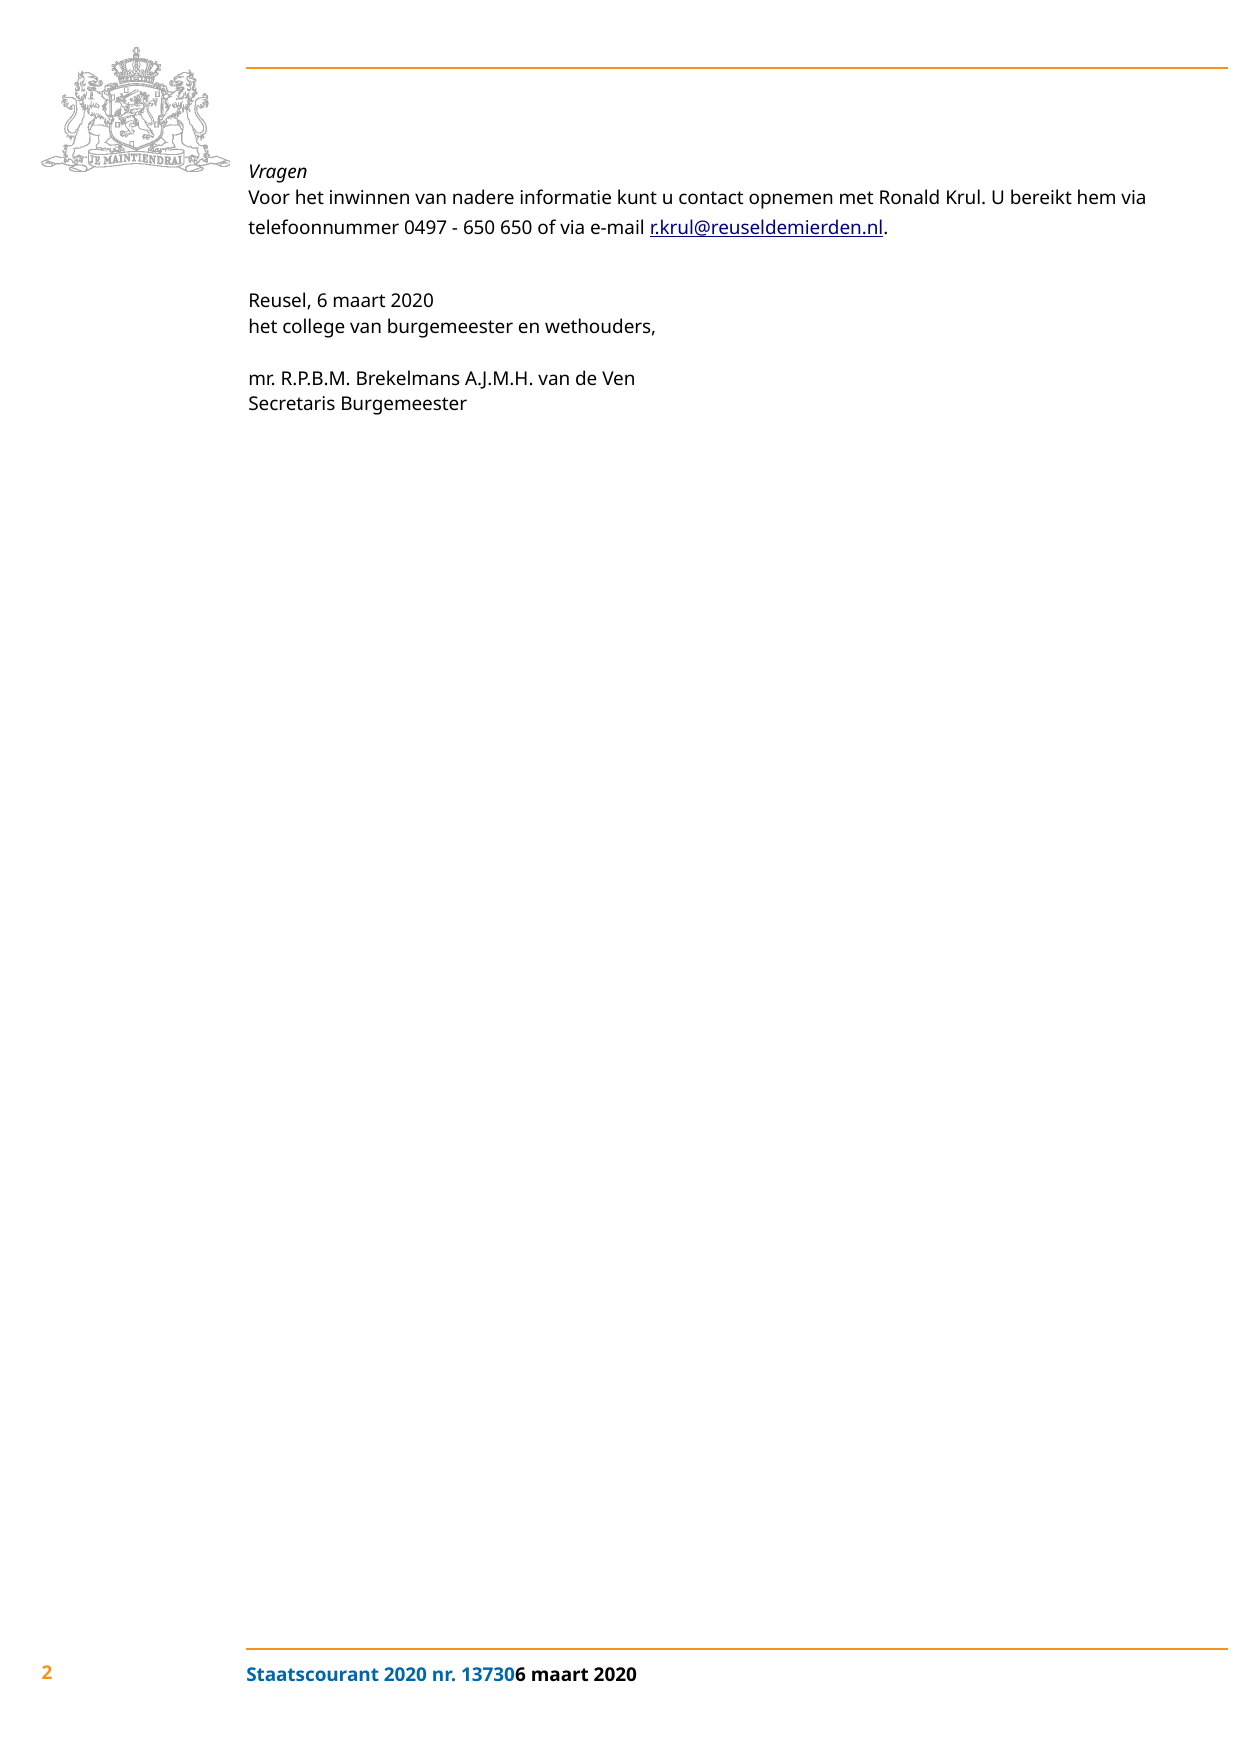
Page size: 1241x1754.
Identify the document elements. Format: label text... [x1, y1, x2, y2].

text Voor het inwinnen van nadere informatie kunt u contact opnemen met Ronald Krul. U bereikt hem via telefoonnummer 0497 - 650 650 of via e-mail r.krul@reuseldemierden.nl. [248, 184, 1152, 240]
text Vragen [248, 159, 1152, 184]
text Secretaris Burgemeester [248, 391, 1152, 416]
picture [41, 47, 231, 172]
text het college van burgemeester en wethouders, [248, 313, 1152, 339]
text Reusel, 6 maart 2020 [248, 288, 1152, 313]
text mr. R.P.B.M. Brekelmans A.J.M.H. van de Ven [248, 365, 1152, 391]
